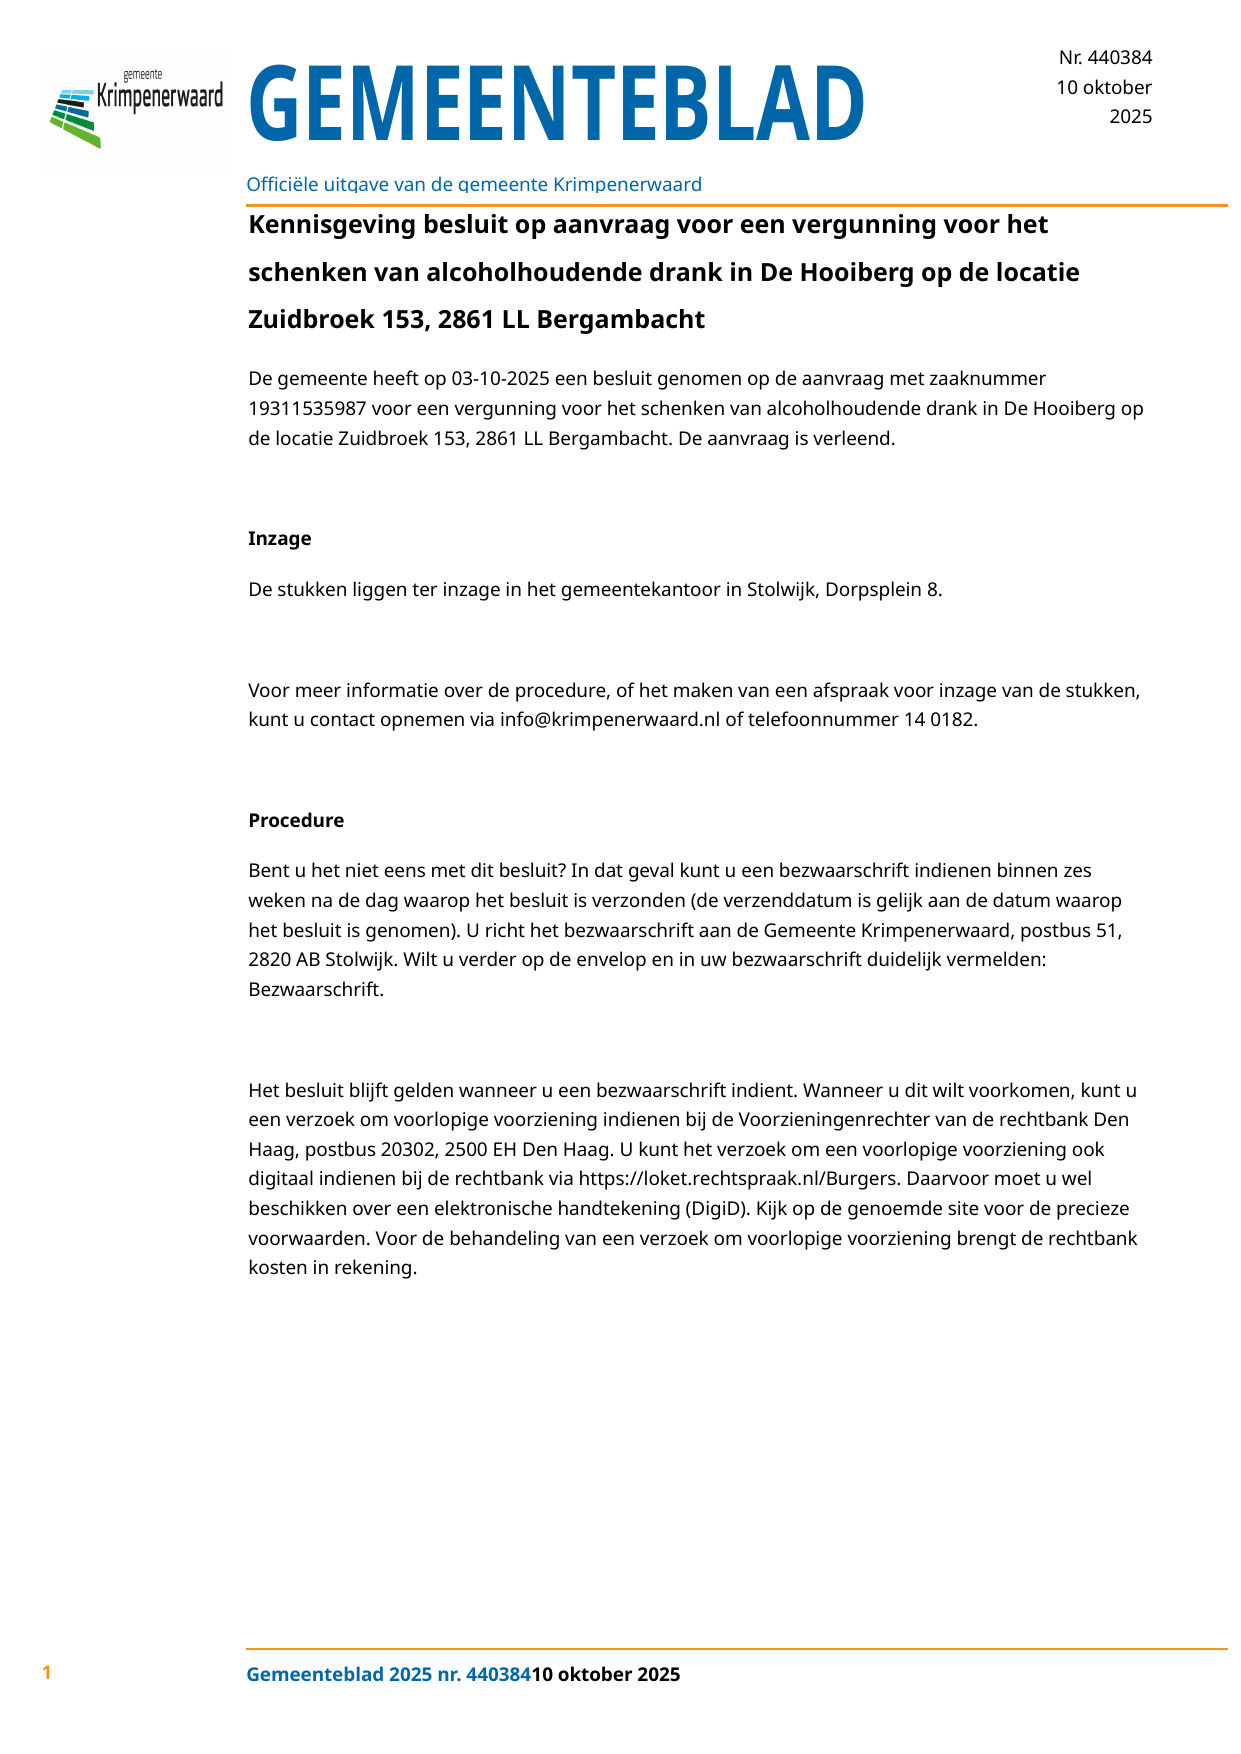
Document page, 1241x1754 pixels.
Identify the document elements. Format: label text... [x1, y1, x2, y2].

text Procedure [248, 807, 1152, 833]
text Bent u het niet eens met dit besluit? In dat geval kunt u een bezwaarschrift indienen binnen zes weken na de dag waarop het besluit is verzonden (de verzenddatum is gelijk aan de datum waarop het besluit is genomen). U richt het bezwaarschrift aan de Gemeente Krimpenerwaard, postbus 51, 2820 AB Stolwijk. Wilt u verder op de envelop en in uw bezwaarschrift duidelijk vermelden: Bezwaarschrift. [248, 858, 1152, 1002]
text De gemeente heeft op 03-10-2025 een besluit genomen op de aanvraag met zaaknummer 19311535987 voor een vergunning voor het schenken van alcoholhoudende drank in De Hooiberg op de locatie Zuidbroek 153, 2861 LL Bergambacht. De aanvraag is verleend. [248, 366, 1152, 450]
text De stukken liggen ter inzage in het gemeentekantoor in Stolwijk, Dorpsplein 8. [248, 576, 1152, 602]
text Voor meer informatie over de procedure, of het maken van een afspraak voor inzage van de stukken, kunt u contact opnemen via info@krimpenerwaard.nl of telefoonnummer 14 0182. [248, 677, 1152, 732]
text Kennisgeving besluit op aanvraag voor een vergunning voor het schenken van alcoholhoudende drank in De Hooiberg op de locatie Zuidbroek 153, 2861 LL Bergambacht [248, 207, 1152, 336]
text Het besluit blijft gelden wanneer u een bezwaarschrift indient. Wanneer u dit wilt voorkomen, kunt u een verzoek om voorlopige voorziening indienen bij de Voorzieningenrechter van de rechtbank Den Haag, postbus 20302, 2500 EH Den Haag. U kunt het verzoek om een voorlopige voorziening ook digitaal indienen bij de rechtbank via https://loket.rechtspraak.nl/Burgers. Daarvoor moet u wel beschikken over een elektronische handtekening (DigiD). Kijk op de genoemde site voor de precieze voorwaarden. Voor de behandeling van een verzoek om voorlopige voorziening brengt de rechtbank kosten in rekening. [248, 1077, 1152, 1280]
picture [41, 47, 231, 172]
text Inzage [248, 526, 1152, 551]
